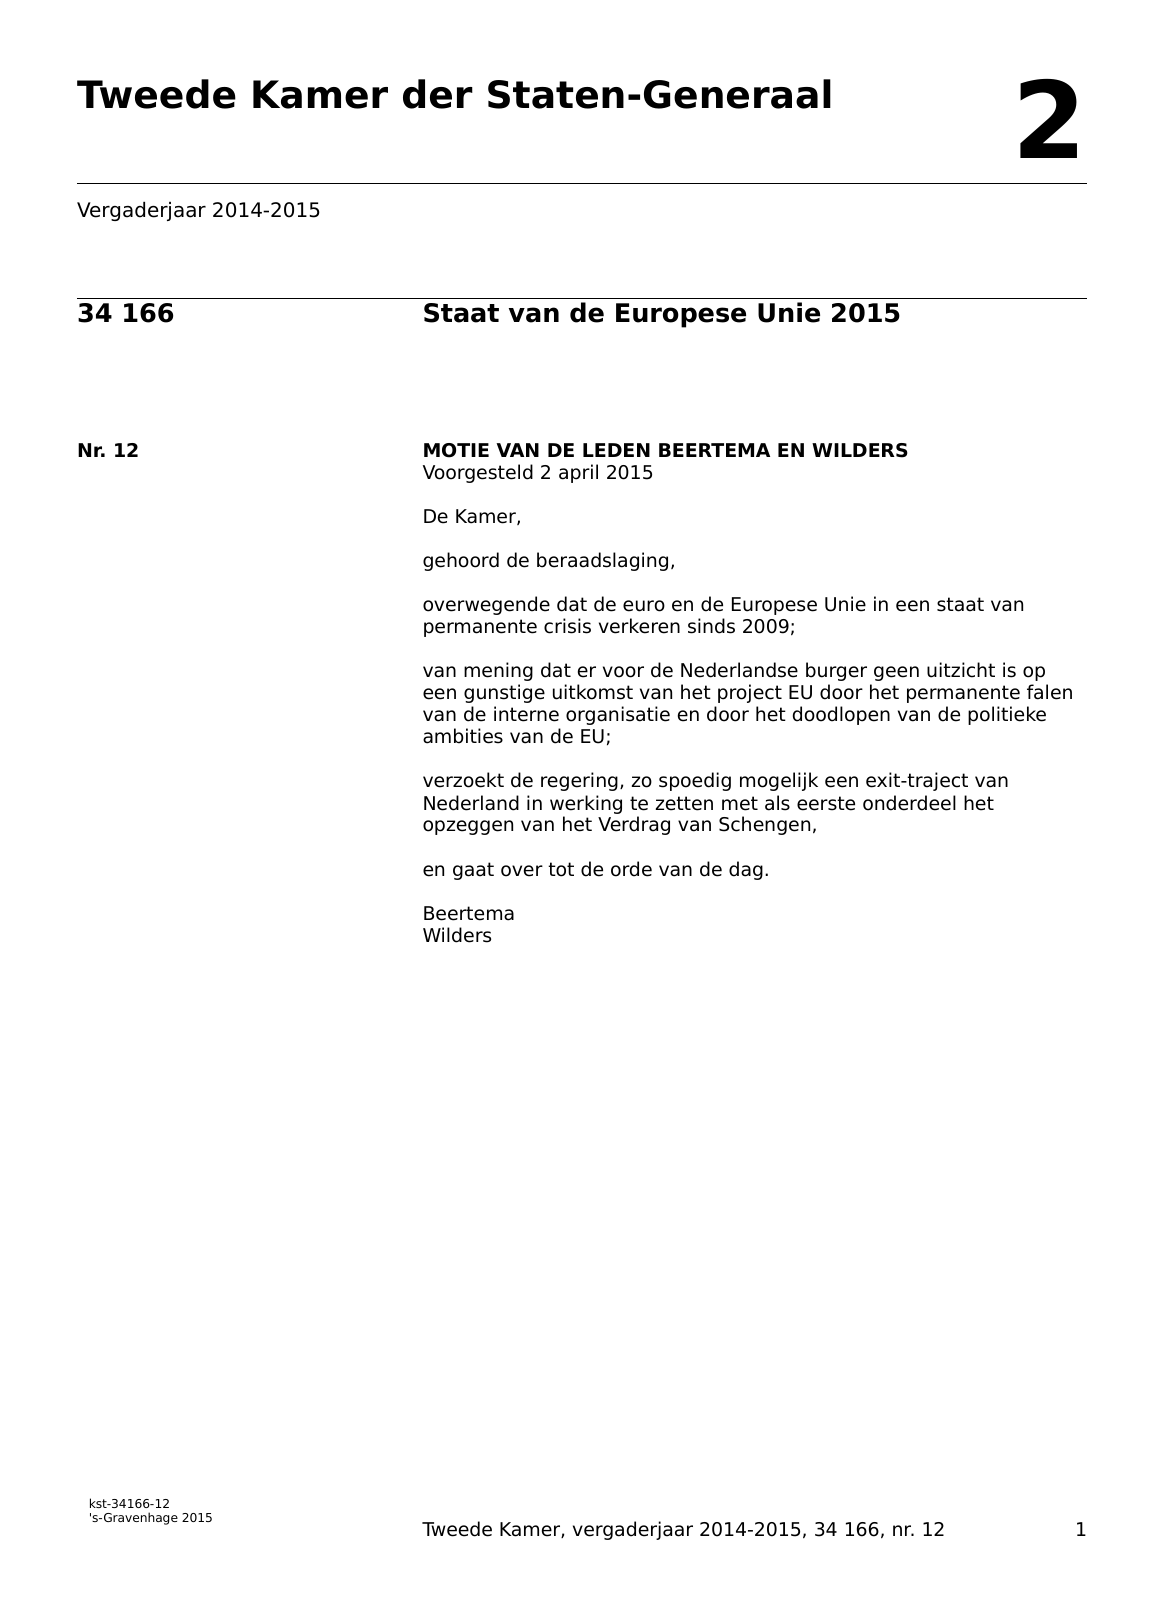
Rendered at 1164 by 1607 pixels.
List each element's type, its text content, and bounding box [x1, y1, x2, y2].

text De Kamer, [422, 506, 1087, 528]
text Wilders [422, 925, 1087, 947]
text Voorgesteld 2 april 2015 [422, 462, 1087, 484]
text kst-34166-12 [88, 1497, 323, 1511]
text en gaat over tot de orde van de dag. [422, 858, 1087, 881]
table_header 2 [886, 59, 1087, 183]
text overwegende dat de euro en de Europese Unie in een staat van permanente crisis verkeren sinds 2009; [422, 594, 1087, 638]
text gehoord de beraadslaging, [422, 550, 1087, 572]
subtitle Nr. 12 MOTIE VAN DE LEDEN BEERTEMA EN WILDERS [77, 440, 1087, 462]
table_header Tweede Kamer der Staten-Generaal [77, 59, 886, 183]
text van mening dat er voor de Nederlandse burger geen uitzicht is op een gunstige uitkomst van het project EU door het permanente falen van de interne organisatie en door het doodlopen van de politieke ambities van de EU; [422, 660, 1087, 748]
table_cell Vergaderjaar 2014-2015 [77, 184, 1087, 298]
text Beertema [422, 903, 1087, 925]
subtitle 34 166 Staat van de Europese Unie 2015 [77, 299, 1087, 329]
text 's-Gravenhage 2015 [88, 1511, 323, 1525]
text verzoekt de regering, zo spoedig mogelijk een exit-traject van Nederland in werking te zetten met als eerste onderdeel het opzeggen van het Verdrag van Schengen, [422, 770, 1087, 836]
